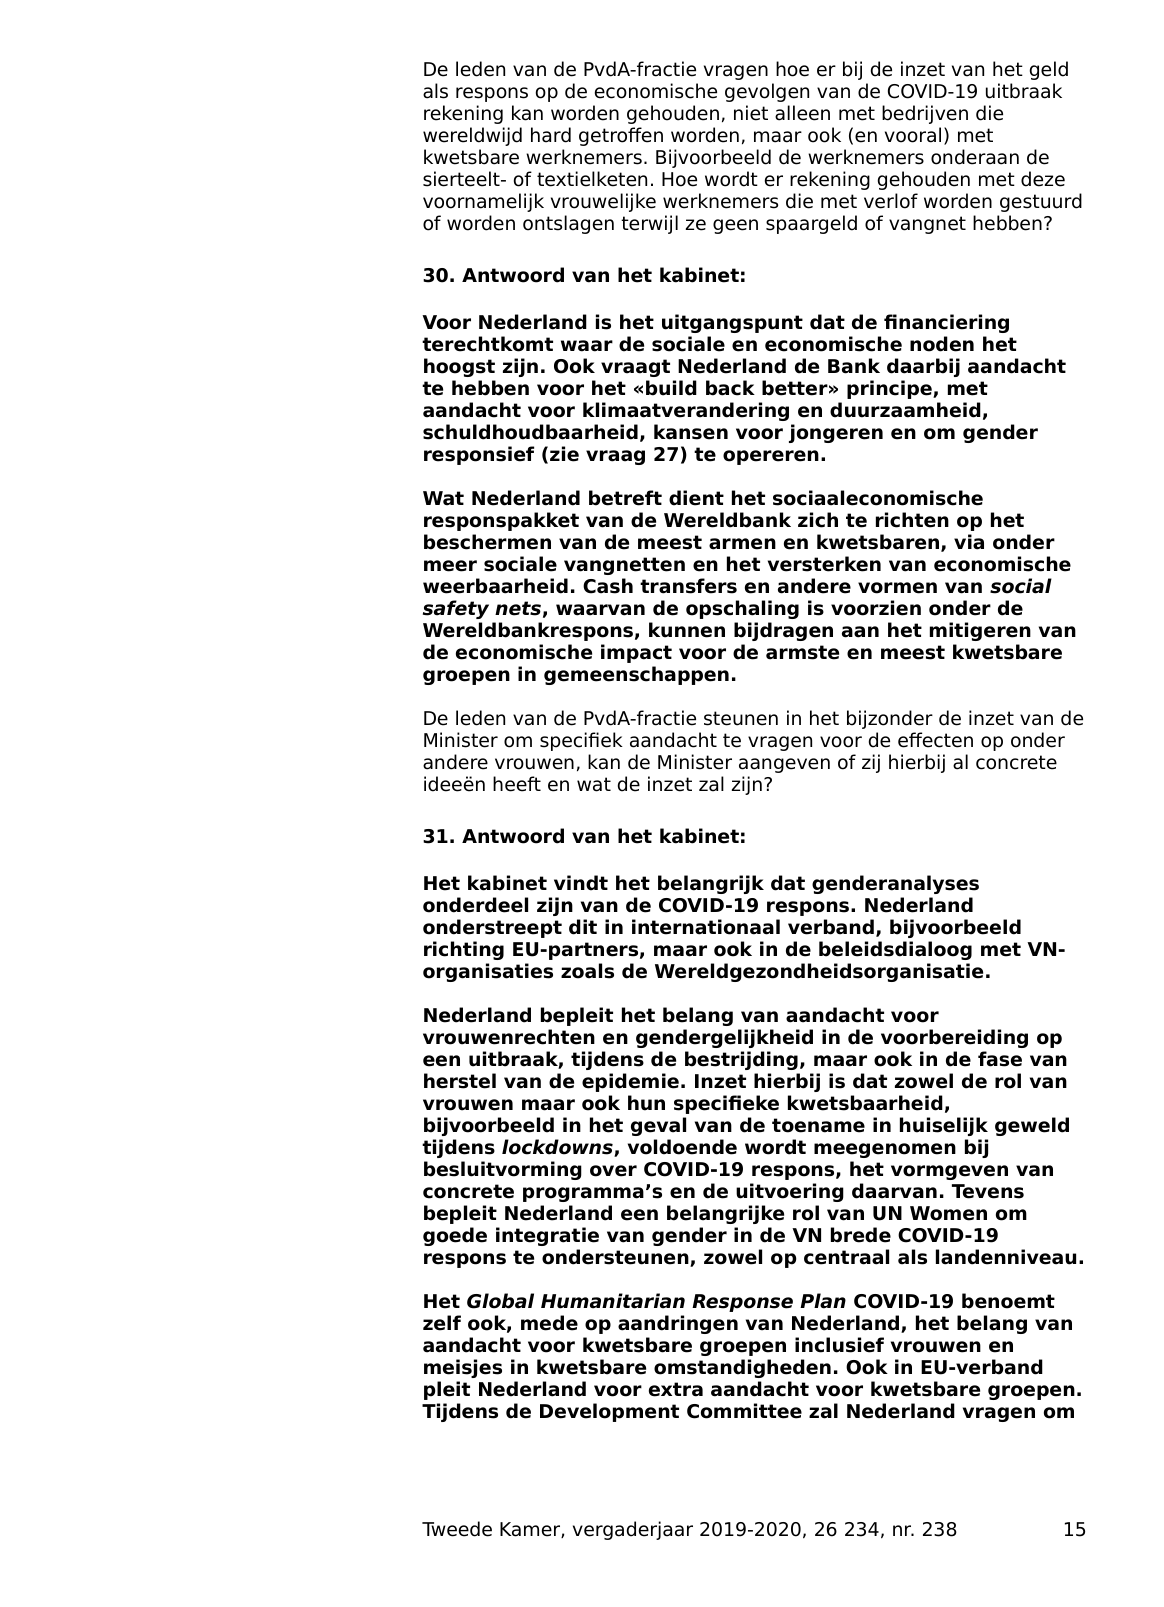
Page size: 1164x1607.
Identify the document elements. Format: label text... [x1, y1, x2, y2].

text Het kabinet vindt het belangrijk dat genderanalyses onderdeel zijn van de COVID-19 respons. Nederland onderstreept dit in internationaal verband, bijvoorbeeld richting EU-partners, maar ook in de beleidsdialoog met VN-organisaties zoals de Wereldgezondheidsorganisatie. [422, 873, 1087, 983]
subtitle 31. Antwoord van het kabinet: [422, 826, 1087, 848]
text Wat Nederland betreft dient het sociaaleconomische responspakket van de Wereldbank zich te richten op het beschermen van de meest armen en kwetsbaren, via onder meer sociale vangnetten en het versterken van economische weerbaarheid. Cash transfers en andere vormen van social safety nets, waarvan de opschaling is voorzien onder de Wereldbankrespons, kunnen bijdragen aan het mitigeren van de economische impact voor de armste en meest kwetsbare groepen in gemeenschappen. [422, 488, 1087, 686]
text Voor Nederland is het uitgangspunt dat de financiering terechtkomt waar de sociale en economische noden het hoogst zijn. Ook vraagt Nederland de Bank daarbij aandacht te hebben voor het «build back better» principe, met aandacht voor klimaatverandering en duurzaamheid, schuldhoudbaarheid, kansen voor jongeren en om gender responsief (zie vraag 27) te opereren. [422, 312, 1087, 466]
subtitle 30. Antwoord van het kabinet: [422, 265, 1087, 287]
text De leden van de PvdA-fractie steunen in het bijzonder de inzet van de Minister om specifiek aandacht te vragen voor de effecten op onder andere vrouwen, kan de Minister aangeven of zij hierbij al concrete ideeën heeft en wat de inzet zal zijn? [422, 708, 1087, 796]
text Het Global Humanitarian Response Plan COVID-19 benoemt zelf ook, mede op aandringen van Nederland, het belang van aandacht voor kwetsbare groepen inclusief vrouwen en meisjes in kwetsbare omstandigheden. Ook in EU-verband pleit Nederland voor extra aandacht voor kwetsbare groepen. Tijdens de Development Committee zal Nederland vragen om [422, 1291, 1087, 1423]
text De leden van de PvdA-fractie vragen hoe er bij de inzet van het geld als respons op de economische gevolgen van de COVID-19 uitbraak rekening kan worden gehouden, niet alleen met bedrijven die wereldwijd hard getroffen worden, maar ook (en vooral) met kwetsbare werknemers. Bijvoorbeeld de werknemers onderaan de sierteelt- of textielketen. Hoe wordt er rekening gehouden met deze voornamelijk vrouwelijke werknemers die met verlof worden gestuurd of worden ontslagen terwijl ze geen spaargeld of vangnet hebben? [422, 59, 1087, 235]
text Nederland bepleit het belang van aandacht voor vrouwenrechten en gendergelijkheid in de voorbereiding op een uitbraak, tijdens de bestrijding, maar ook in de fase van herstel van de epidemie. Inzet hierbij is dat zowel de rol van vrouwen maar ook hun specifieke kwetsbaarheid, bijvoorbeeld in het geval van de toename in huiselijk geweld tijdens lockdowns, voldoende wordt meegenomen bij besluitvorming over COVID-19 respons, het vormgeven van concrete programma’s en de uitvoering daarvan. Tevens bepleit Nederland een belangrijke rol van UN Women om goede integratie van gender in de VN brede COVID-19 respons te ondersteunen, zowel op centraal als landenniveau. [422, 1005, 1087, 1269]
